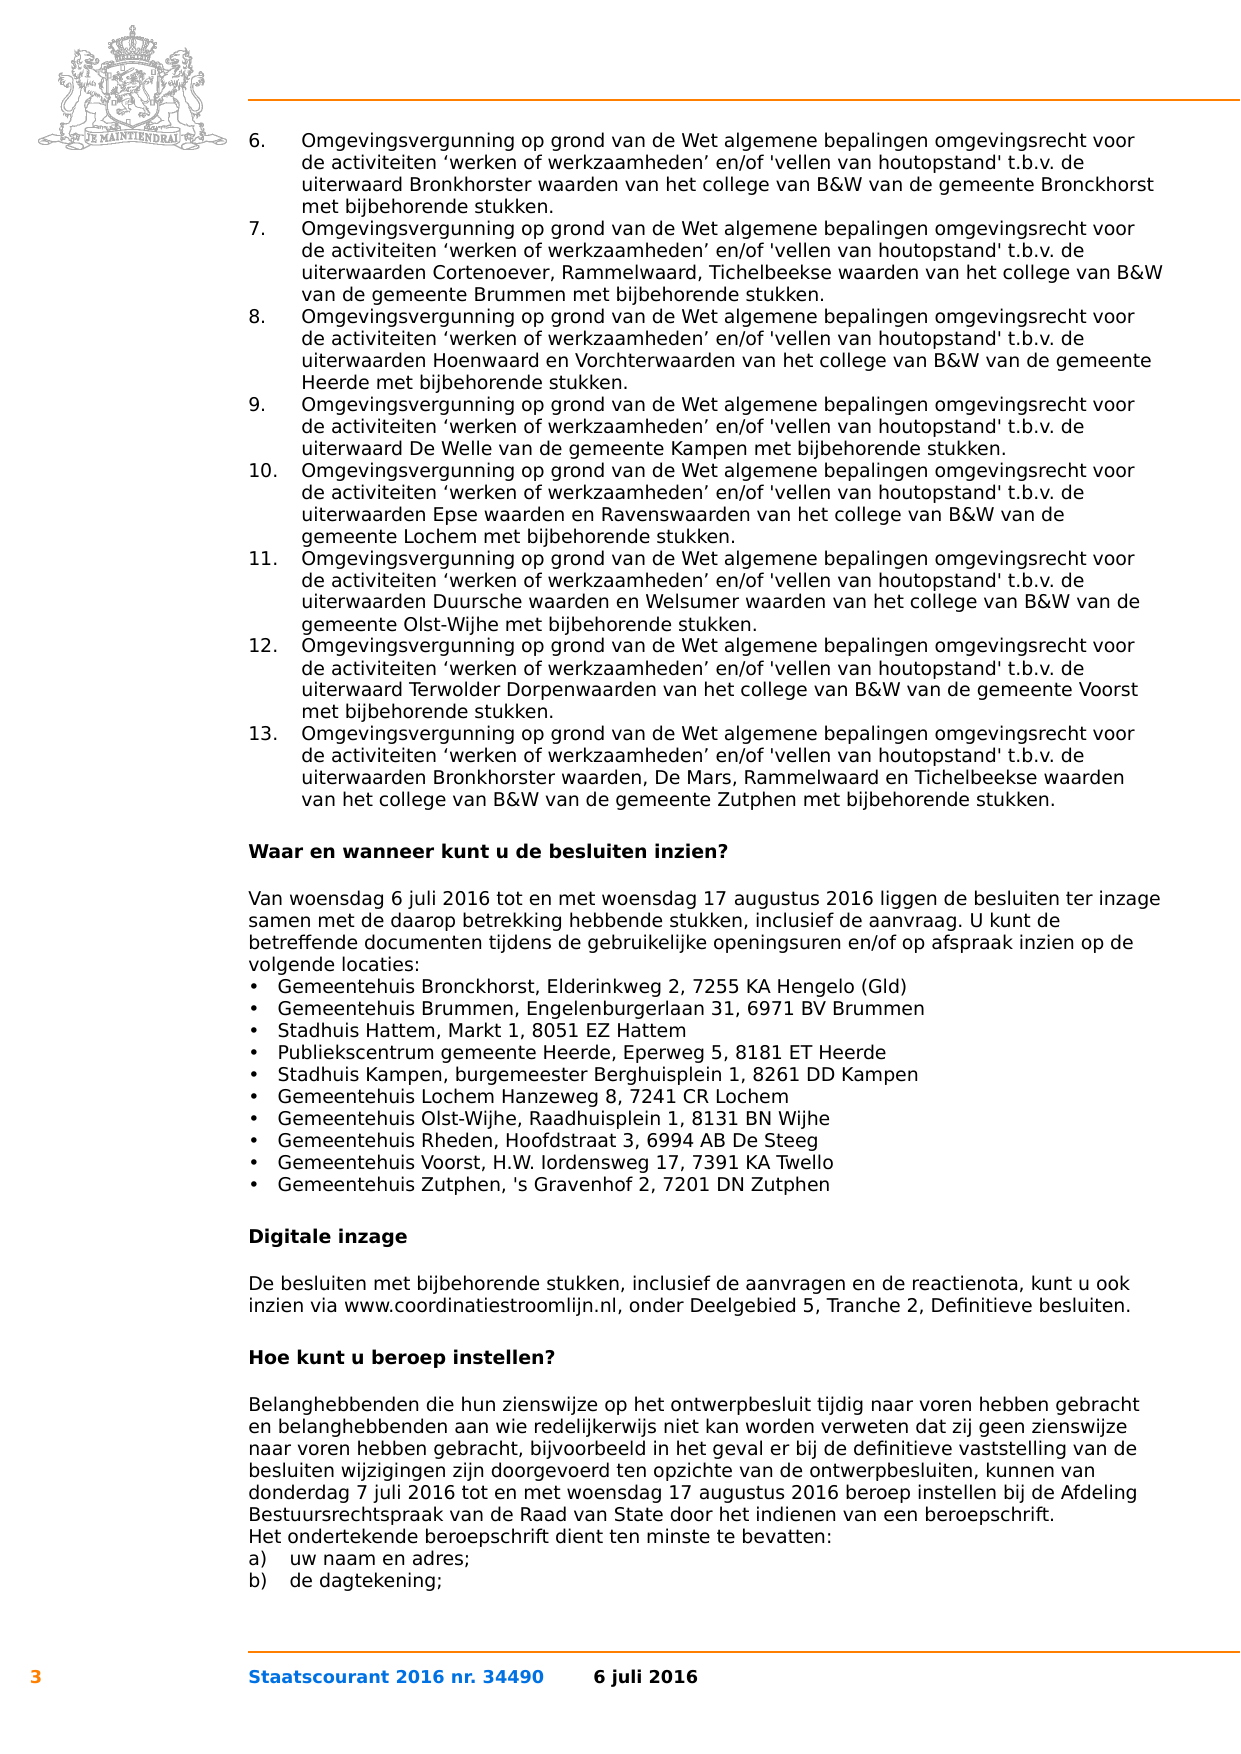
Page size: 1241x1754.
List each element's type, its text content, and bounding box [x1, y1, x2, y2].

text • Gemeentehuis Zutphen, 's Gravenhof 2, 7201 DN Zutphen [248, 1174, 1163, 1196]
text b) de dagtekening; [248, 1570, 1163, 1592]
text • Gemeentehuis Olst-Wijhe, Raadhuisplein 1, 8131 BN Wijhe [248, 1108, 1163, 1130]
text 13. Omgevingsvergunning op grond van de Wet algemene bepalingen omgevingsrecht voor de activiteiten ‘werken of werkzaamheden’ en/of 'vellen van houtopstand' t.b.v. de uiterwaarden Bronkhorster waarden, De Mars, Rammelwaard en Tichelbeekse waarden van het college van B&W van de gemeente Zutphen met bijbehorende stukken. [248, 723, 1163, 811]
text a) uw naam en adres; [248, 1548, 1163, 1570]
picture [38, 25, 227, 150]
text Van woensdag 6 juli 2016 tot en met woensdag 17 augustus 2016 liggen de besluiten ter inzage samen met de daarop betrekking hebbende stukken, inclusief de aanvraag. U kunt de betreffende documenten tijdens de gebruikelijke openingsuren en/of op afspraak inzien op de volgende locaties: [248, 888, 1163, 976]
text 12. Omgevingsvergunning op grond van de Wet algemene bepalingen omgevingsrecht voor de activiteiten ‘werken of werkzaamheden’ en/of 'vellen van houtopstand' t.b.v. de uiterwaard Terwolder Dorpenwaarden van het college van B&W van de gemeente Voorst met bijbehorende stukken. [248, 635, 1163, 723]
text 10. Omgevingsvergunning op grond van de Wet algemene bepalingen omgevingsrecht voor de activiteiten ‘werken of werkzaamheden’ en/of 'vellen van houtopstand' t.b.v. de uiterwaarden Epse waarden en Ravenswaarden van het college van B&W van de gemeente Lochem met bijbehorende stukken. [248, 459, 1163, 547]
text • Stadhuis Hattem, Markt 1, 8051 EZ Hattem [248, 1020, 1163, 1042]
text • Gemeentehuis Brummen, Engelenburgerlaan 31, 6971 BV Brummen [248, 998, 1163, 1020]
text • Gemeentehuis Lochem Hanzeweg 8, 7241 CR Lochem [248, 1086, 1163, 1108]
subtitle Digitale inzage [248, 1226, 1163, 1248]
text • Gemeentehuis Voorst, H.W. Iordensweg 17, 7391 KA Twello [248, 1152, 1163, 1174]
text • Gemeentehuis Bronckhorst, Elderinkweg 2, 7255 KA Hengelo (Gld) [248, 976, 1163, 998]
text De besluiten met bijbehorende stukken, inclusief de aanvragen en de reactienota, kunt u ook inzien via www.coordinatiestroomlijn.nl, onder Deelgebied 5, Tranche 2, Definitieve besluiten. [248, 1273, 1163, 1317]
text • Publiekscentrum gemeente Heerde, Eperweg 5, 8181 ET Heerde [248, 1042, 1163, 1064]
subtitle Hoe kunt u beroep instellen? [248, 1347, 1163, 1369]
text 11. Omgevingsvergunning op grond van de Wet algemene bepalingen omgevingsrecht voor de activiteiten ‘werken of werkzaamheden’ en/of 'vellen van houtopstand' t.b.v. de uiterwaarden Duursche waarden en Welsumer waarden van het college van B&W van de gemeente Olst-Wijhe met bijbehorende stukken. [248, 547, 1163, 635]
text Het ondertekende beroepschrift dient ten minste te bevatten: [248, 1526, 1163, 1548]
text 7. Omgevingsvergunning op grond van de Wet algemene bepalingen omgevingsrecht voor de activiteiten ‘werken of werkzaamheden’ en/of 'vellen van houtopstand' t.b.v. de uiterwaarden Cortenoever, Rammelwaard, Tichelbeekse waarden van het college van B&W van de gemeente Brummen met bijbehorende stukken. [248, 218, 1163, 306]
text • Stadhuis Kampen, burgemeester Berghuisplein 1, 8261 DD Kampen [248, 1064, 1163, 1086]
subtitle Waar en wanneer kunt u de besluiten inzien? [248, 841, 1163, 863]
text Belanghebbenden die hun zienswijze op het ontwerpbesluit tijdig naar voren hebben gebracht en belanghebbenden aan wie redelijkerwijs niet kan worden verweten dat zij geen zienswijze naar voren hebben gebracht, bijvoorbeeld in het geval er bij de definitieve vaststelling van de besluiten wijzigingen zijn doorgevoerd ten opzichte van de ontwerpbesluiten, kunnen van donderdag 7 juli 2016 tot en met woensdag 17 augustus 2016 beroep instellen bij de Afdeling Bestuursrechtspraak van de Raad van State door het indienen van een beroepschrift. [248, 1394, 1163, 1526]
text • Gemeentehuis Rheden, Hoofdstraat 3, 6994 AB De Steeg [248, 1130, 1163, 1152]
text 6. Omgevingsvergunning op grond van de Wet algemene bepalingen omgevingsrecht voor de activiteiten ‘werken of werkzaamheden’ en/of 'vellen van houtopstand' t.b.v. de uiterwaard Bronkhorster waarden van het college van B&W van de gemeente Bronckhorst met bijbehorende stukken. [248, 130, 1163, 218]
text 9. Omgevingsvergunning op grond van de Wet algemene bepalingen omgevingsrecht voor de activiteiten ‘werken of werkzaamheden’ en/of 'vellen van houtopstand' t.b.v. de uiterwaard De Welle van de gemeente Kampen met bijbehorende stukken. [248, 394, 1163, 459]
text 8. Omgevingsvergunning op grond van de Wet algemene bepalingen omgevingsrecht voor de activiteiten ‘werken of werkzaamheden’ en/of 'vellen van houtopstand' t.b.v. de uiterwaarden Hoenwaard en Vorchterwaarden van het college van B&W van de gemeente Heerde met bijbehorende stukken. [248, 306, 1163, 394]
